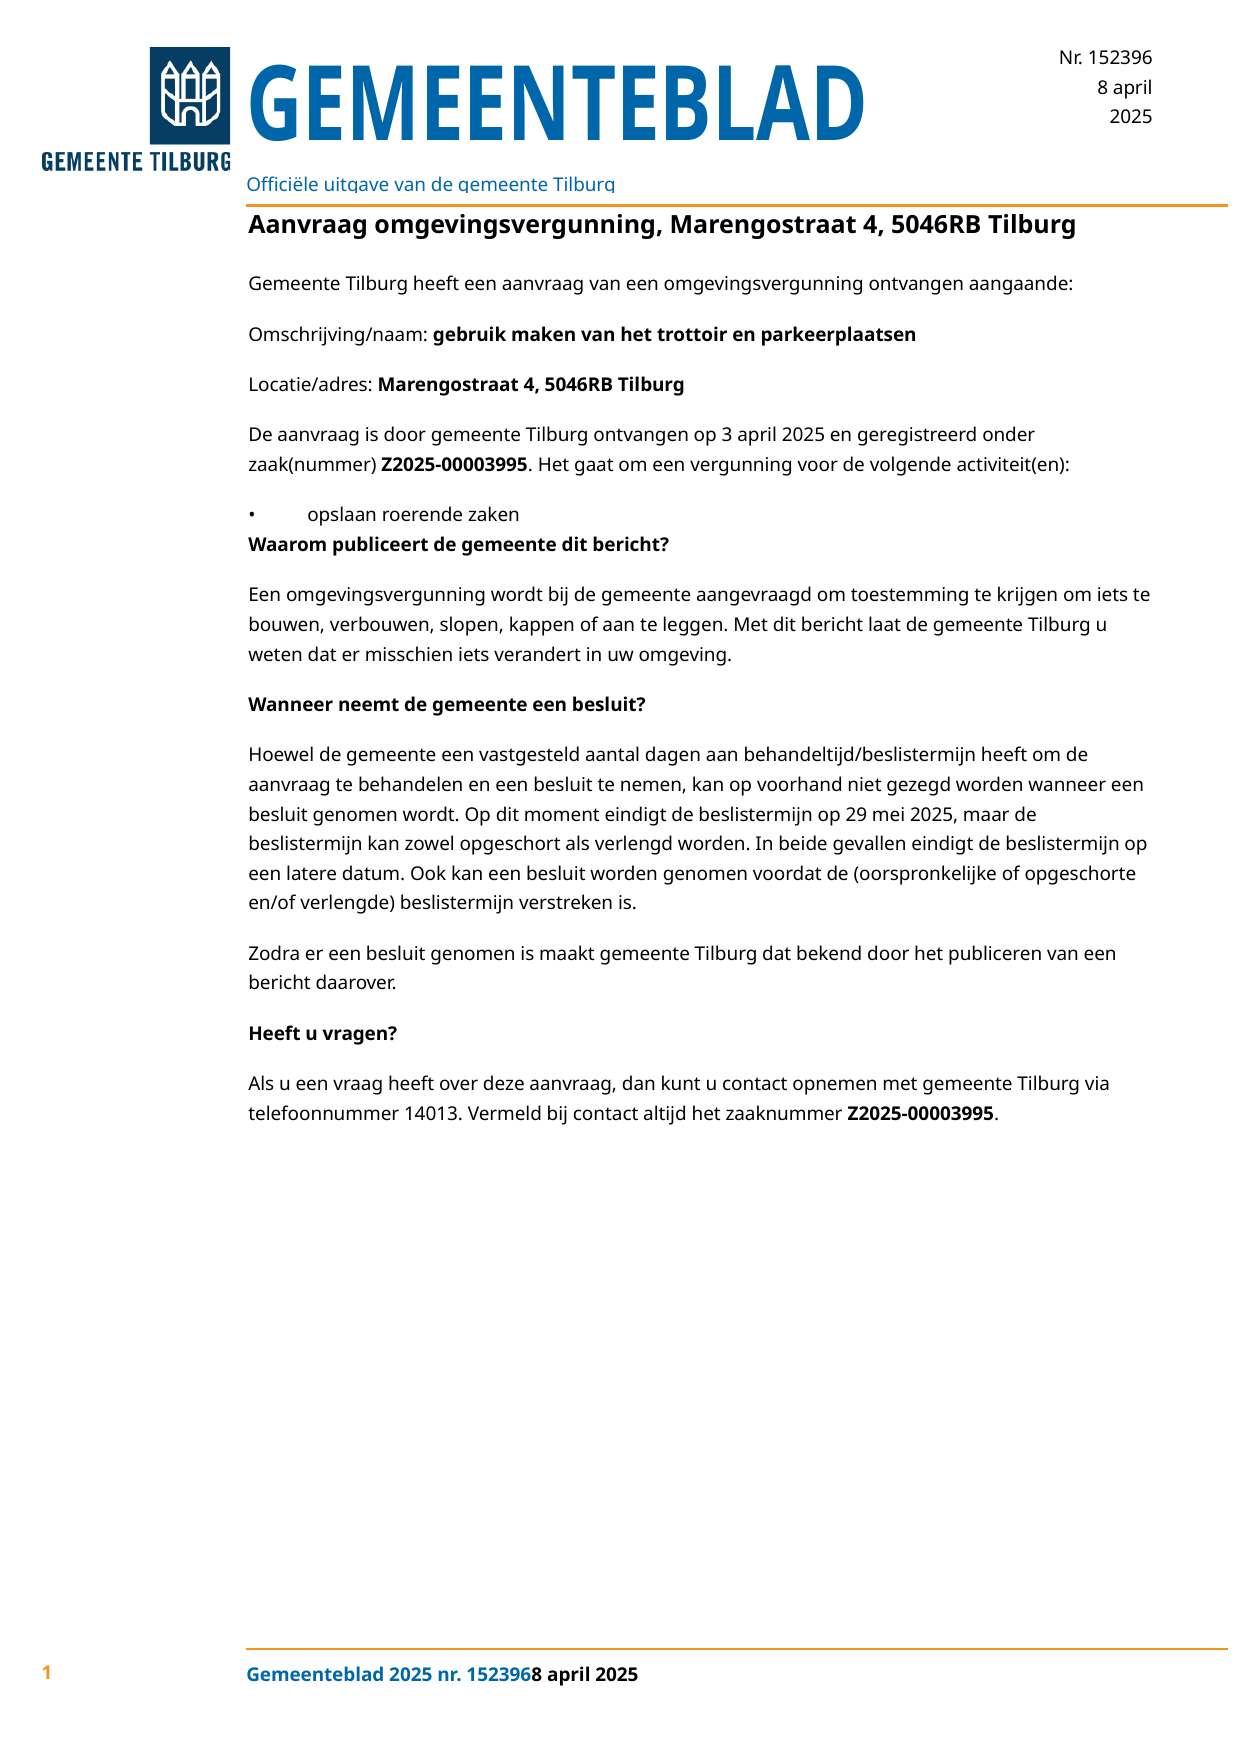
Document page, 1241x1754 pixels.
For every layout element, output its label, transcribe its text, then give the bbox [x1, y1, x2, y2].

text Wanneer neemt de gemeente een besluit? [248, 691, 1152, 717]
text Gemeente Tilburg heeft een aanvraag van een omgevingsvergunning ontvangen aangaande: [248, 270, 1152, 296]
text Als u een vraag heeft over deze aanvraag, dan kunt u contact opnemen met gemeente Tilburg via telefoonnummer 14013. Vermeld bij contact altijd het zaaknummer Z2025-00003995. [248, 1070, 1152, 1126]
text Locatie/adres: Marengostraat 4, 5046RB Tilburg [248, 371, 1152, 397]
text Heeft u vragen? [248, 1020, 1152, 1046]
text Aanvraag omgevingsvergunning, Marengostraat 4, 5046RB Tilburg [248, 207, 1152, 241]
list opslaan roerende zaken [248, 502, 1152, 527]
picture [41, 47, 231, 172]
text Omschrijving/naam: gebruik maken van het trottoir en parkeerplaatsen [248, 321, 1152, 346]
text Waarom publiceert de gemeente dit bericht? [248, 531, 1152, 557]
text Een omgevingsvergunning wordt bij de gemeente aangevraagd om toestemming te krijgen om iets te bouwen, verbouwen, slopen, kappen of aan te leggen. Met dit bericht laat de gemeente Tilburg u weten dat er misschien iets verandert in uw omgeving. [248, 582, 1152, 666]
text Zodra er een besluit genomen is maakt gemeente Tilburg dat bekend door het publiceren van een bericht daarover. [248, 940, 1152, 995]
text De aanvraag is door gemeente Tilburg ontvangen op 3 april 2025 en geregistreerd onder zaak(nummer) Z2025-00003995. Het gaat om een vergunning voor de volgende activiteit(en): [248, 422, 1152, 477]
text Hoewel de gemeente een vastgesteld aantal dagen aan behandeltijd/beslistermijn heeft om de aanvraag te behandelen en een besluit te nemen, kan op voorhand niet gezegd worden wanneer een besluit genomen wordt. Op dit moment eindigt de beslistermijn op 29 mei 2025, maar de beslistermijn kan zowel opgeschort als verlengd worden. In beide gevallen eindigt de beslistermijn op een latere datum. Ook kan een besluit worden genomen voordat de (oorspronkelijke of opgeschorte en/of verlengde) beslistermijn verstreken is. [248, 742, 1152, 915]
